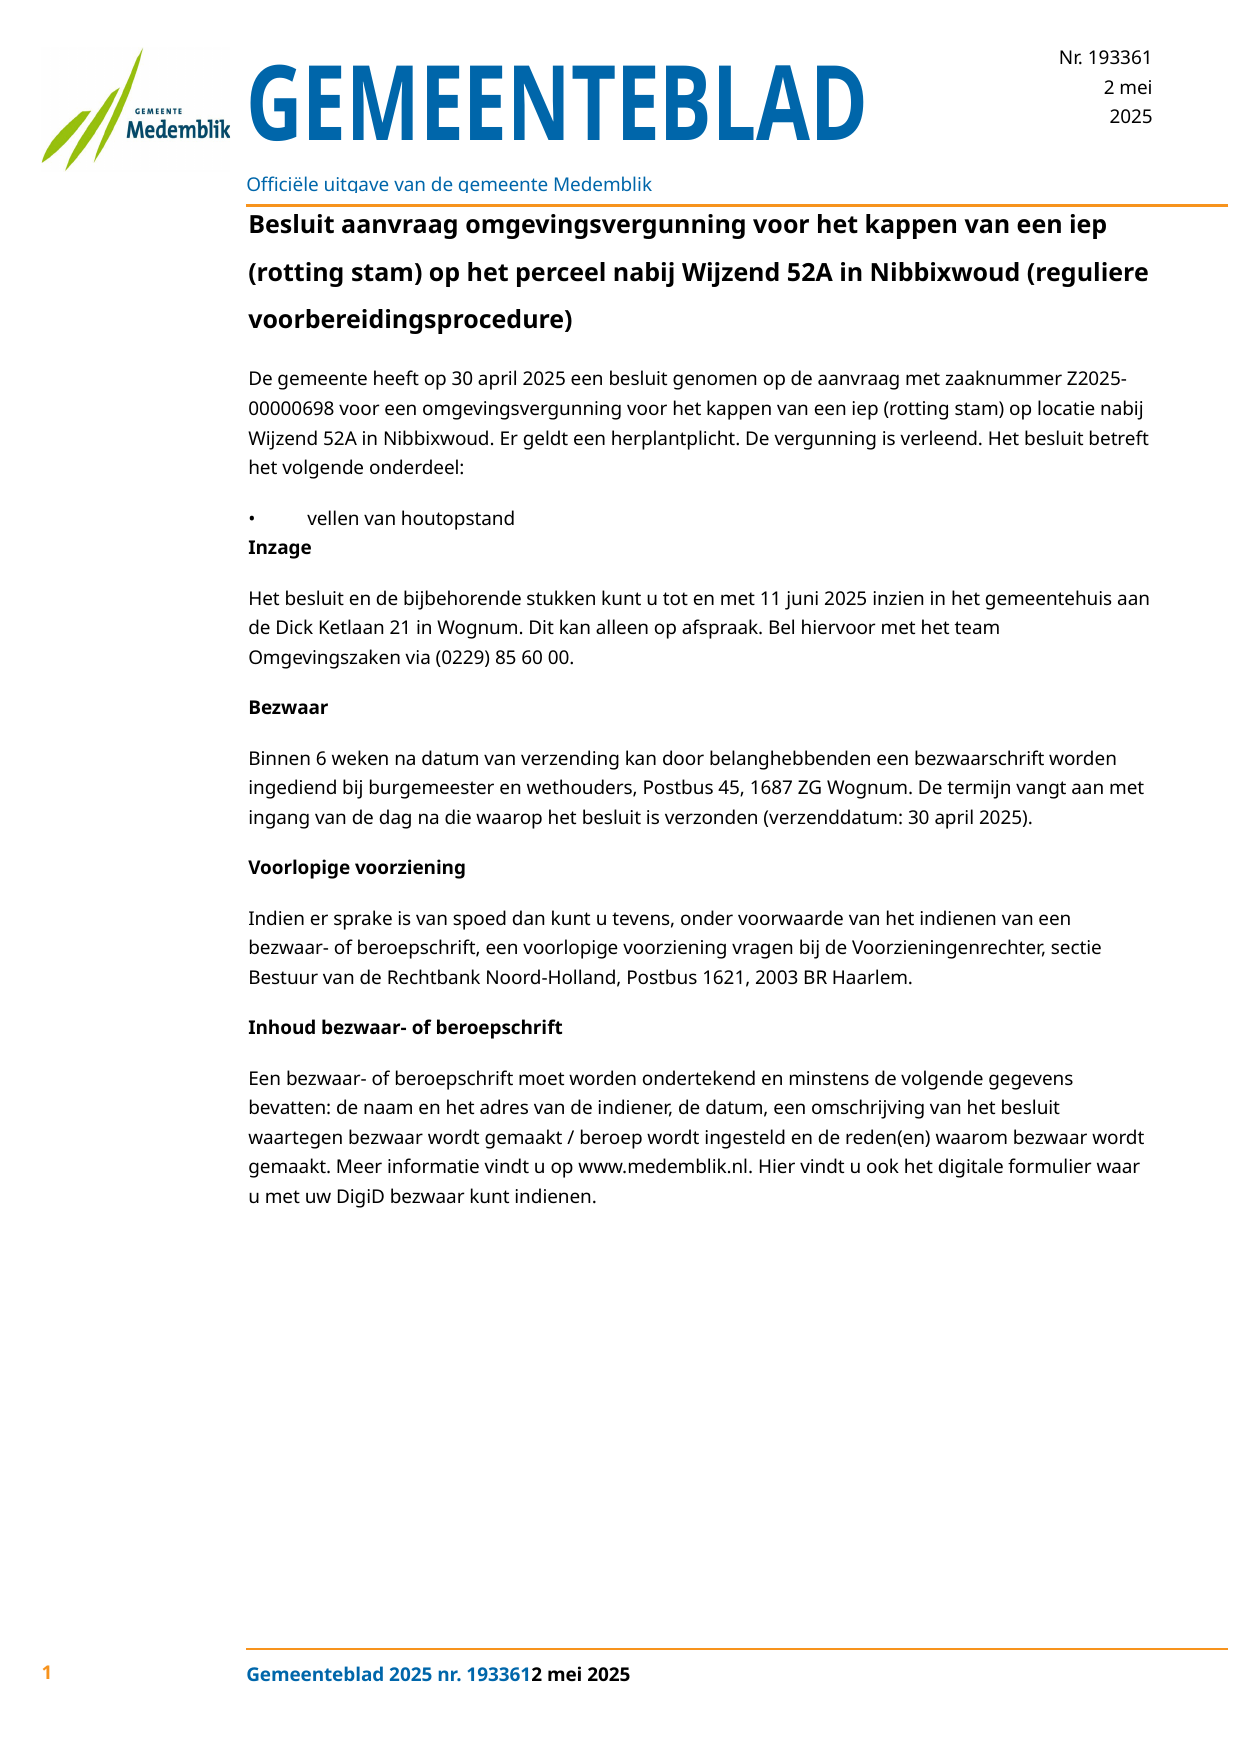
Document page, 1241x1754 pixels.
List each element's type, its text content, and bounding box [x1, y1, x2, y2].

text Besluit aanvraag omgevingsvergunning voor het kappen van een iep (rotting stam) op het perceel nabij Wijzend 52A in Nibbixwoud (reguliere voorbereidingsprocedure) [248, 207, 1152, 336]
text Het besluit en de bijbehorende stukken kunt u tot en met 11 juni 2025 inzien in het gemeentehuis aan de Dick Ketlaan 21 in Wognum. Dit kan alleen op afspraak. Bel hiervoor met het team Omgevingszaken via (0229) 85 60 00. [248, 585, 1152, 669]
text Inhoud bezwaar- of beroepschrift [248, 1014, 1152, 1040]
text Voorlopige voorziening [248, 854, 1152, 880]
picture [41, 47, 231, 172]
text Indien er sprake is van spoed dan kunt u tevens, onder voorwaarde van het indienen van een bezwaar- of beroepschrift, een voorlopige voorziening vragen bij de Voorzieningenrechter, sectie Bestuur van de Rechtbank Noord-Holland, Postbus 1621, 2003 BR Haarlem. [248, 905, 1152, 989]
text Inzage [248, 534, 1152, 560]
text Een bezwaar- of beroepschrift moet worden ondertekend en minstens de volgende gegevens bevatten: de naam en het adres van de indiener, de datum, een omschrijving van het besluit waartegen bezwaar wordt gemaakt / beroep wordt ingesteld en de reden(en) waarom bezwaar wordt gemaakt. Meer informatie vindt u op www.medemblik.nl. Hier vindt u ook het digitale formulier waar u met uw DigiD bezwaar kunt indienen. [248, 1065, 1152, 1209]
text De gemeente heeft op 30 april 2025 een besluit genomen op de aanvraag met zaaknummer Z2025-00000698 voor een omgevingsvergunning voor het kappen van een iep (rotting stam) op locatie nabij Wijzend 52A in Nibbixwoud. Er geldt een herplantplicht. De vergunning is verleend. Het besluit betreft het volgende onderdeel: [248, 366, 1152, 480]
text Bezwaar [248, 694, 1152, 720]
text Binnen 6 weken na datum van verzending kan door belanghebbenden een bezwaarschrift worden ingediend bij burgemeester en wethouders, Postbus 45, 1687 ZG Wognum. De termijn vangt aan met ingang van de dag na die waarop het besluit is verzonden (verzenddatum: 30 april 2025). [248, 745, 1152, 829]
list vellen van houtopstand [248, 505, 1152, 530]
